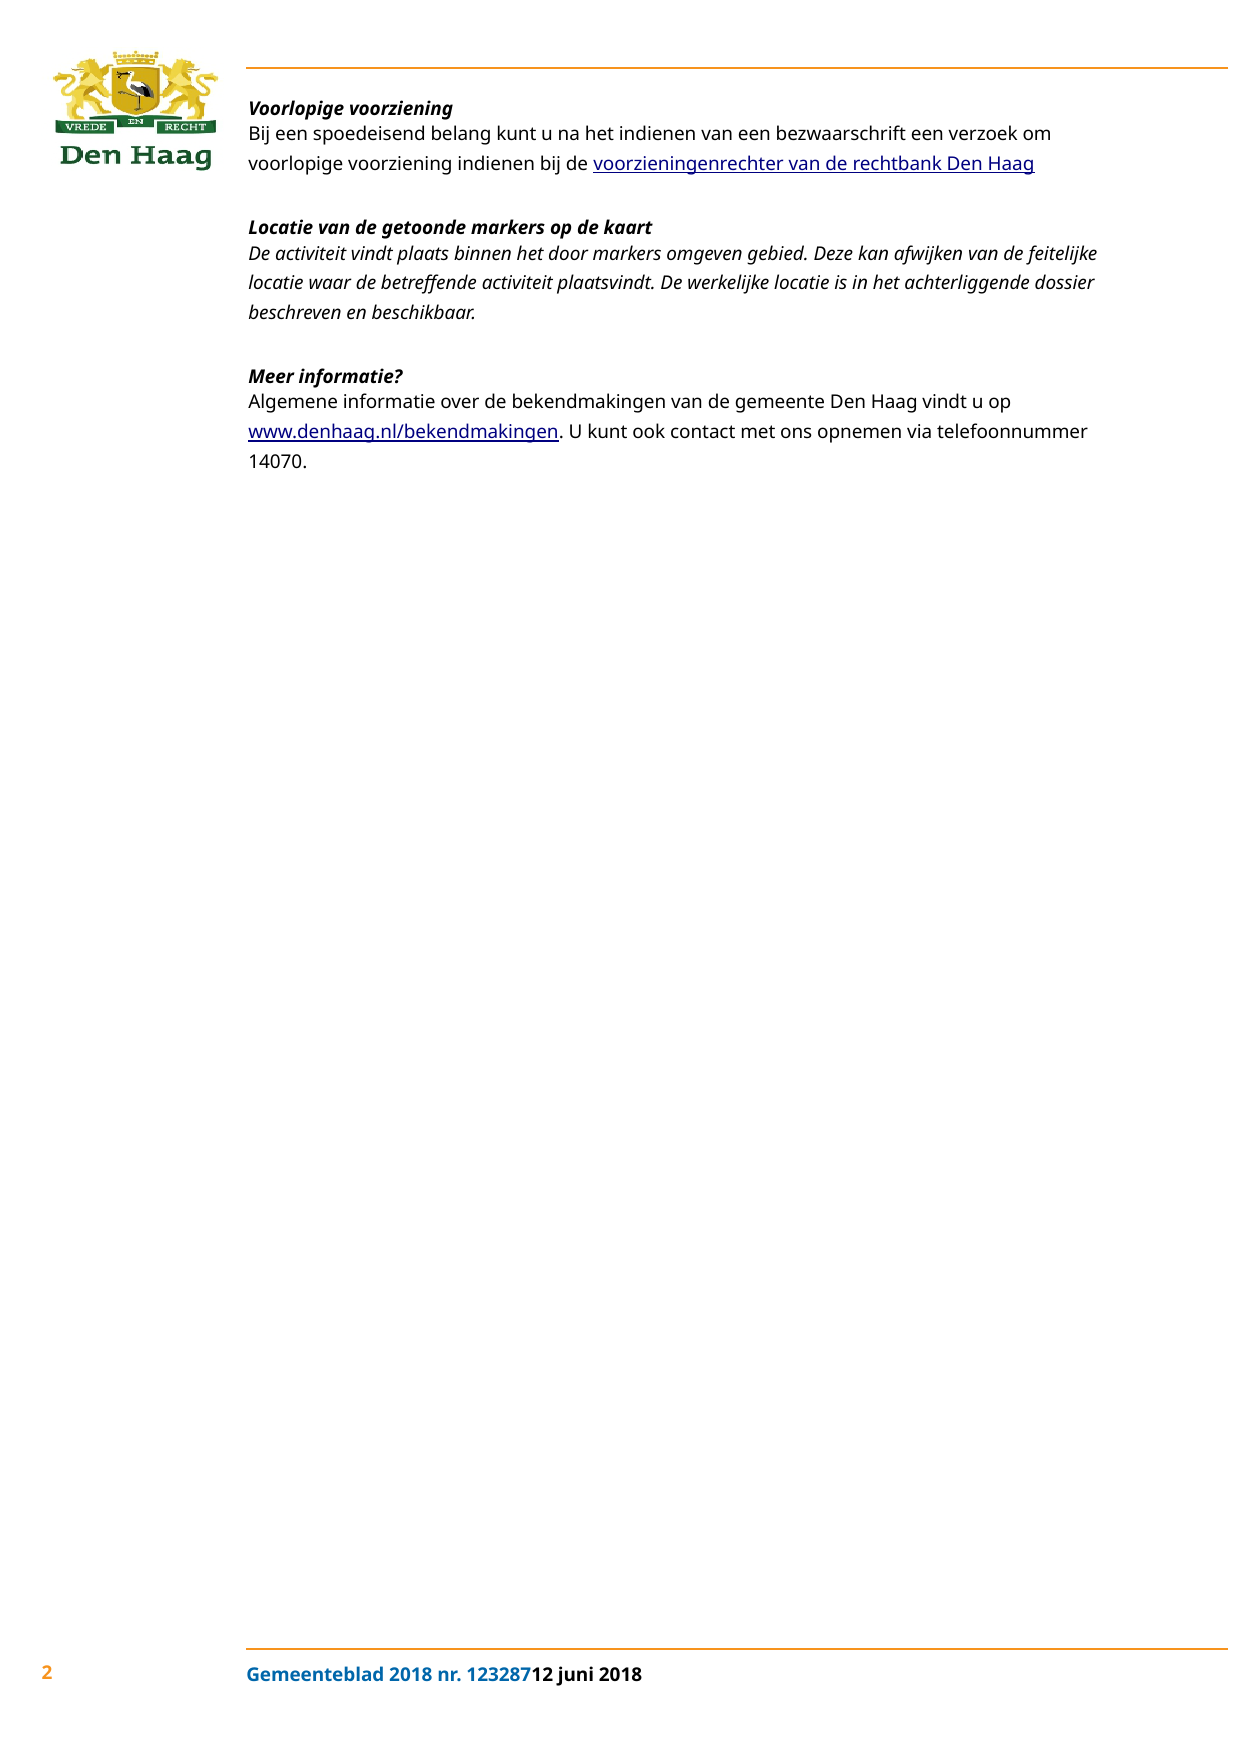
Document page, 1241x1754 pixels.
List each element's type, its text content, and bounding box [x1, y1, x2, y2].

picture [41, 47, 231, 172]
text Meer informatie? [248, 363, 1152, 389]
text Locatie van de getoonde markers op de kaart [248, 214, 1152, 240]
text Algemene informatie over de bekendmakingen van de gemeente Den Haag vindt u op www.denhaag.nl/bekendmakingen. U kunt ook contact met ons opnemen via telefoonnummer 14070. [248, 389, 1152, 473]
text De activiteit vindt plaats binnen het door markers omgeven gebied. Deze kan afwijken van de feitelijke locatie waar de betreffende activiteit plaatsvindt. De werkelijke locatie is in het achterliggende dossier beschreven en beschikbaar. [248, 240, 1152, 325]
text Bij een spoedeisend belang kunt u na het indienen van een bezwaarschrift een verzoek om voorlopige voorziening indienen bij de voorzieningenrechter van de rechtbank Den Haag [248, 121, 1152, 176]
text Voorlopige voorziening [248, 95, 1152, 121]
